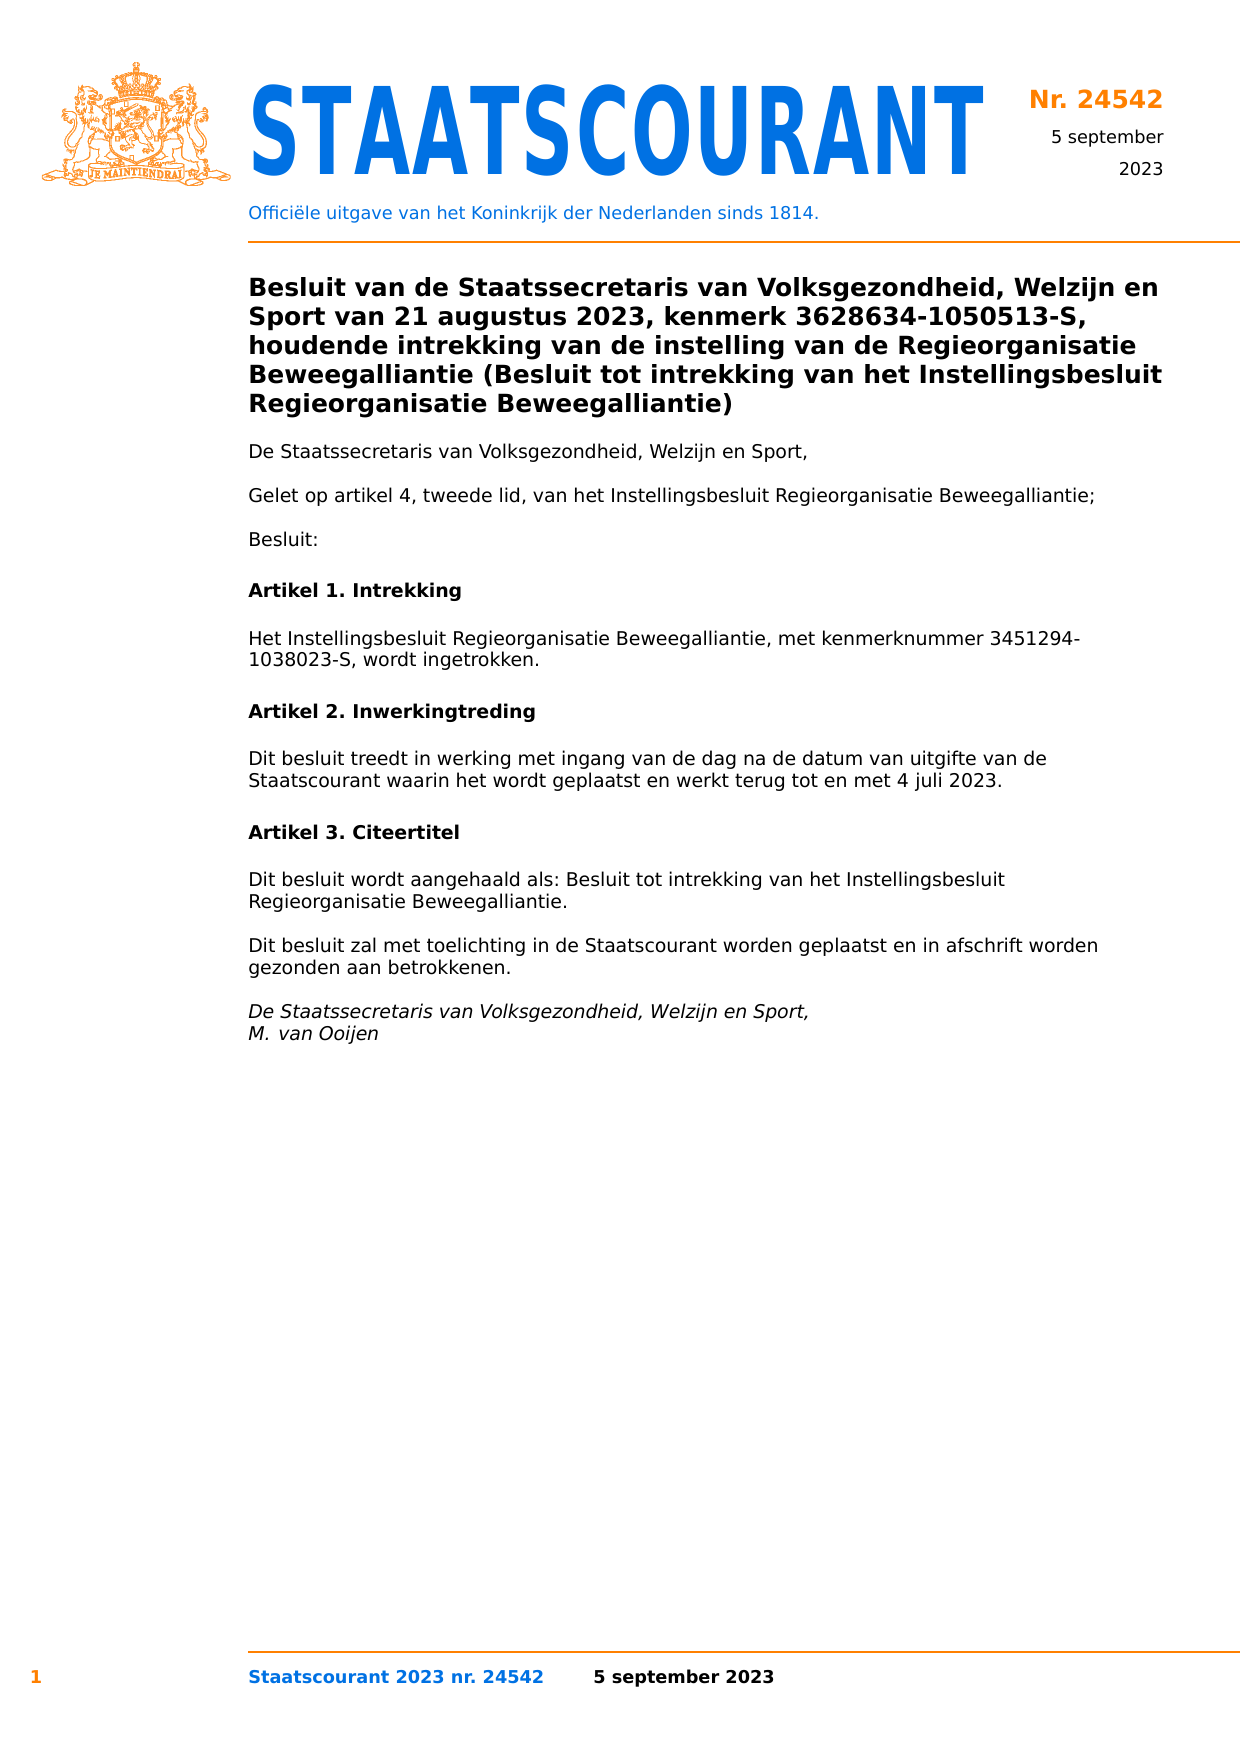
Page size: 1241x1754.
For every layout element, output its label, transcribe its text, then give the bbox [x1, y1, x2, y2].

text Dit besluit treedt in werking met ingang van de dag na de datum van uitgifte van de Staatscourant waarin het wordt geplaatst en werkt terug tot en met 4 juli 2023. [248, 748, 1163, 792]
text Dit besluit wordt aangehaald als: Besluit tot intrekking van het Instellingsbesluit Regieorganisatie Beweegalliantie. [248, 869, 1163, 913]
subtitle Besluit van de Staatssecretaris van Volksgezondheid, Welzijn en Sport van 21 augustus 2023, kenmerk 3628634-1050513-S, houdende intrekking van de instelling van de Regieorganisatie Beweegalliantie (Besluit tot intrekking van het Instellingsbesluit Regieorganisatie Beweegalliantie) [248, 273, 1163, 419]
subtitle Artikel 2. Inwerkingtreding [248, 701, 1163, 723]
text De Staatssecretaris van Volksgezondheid, Welzijn en Sport, [248, 441, 1163, 463]
text De Staatssecretaris van Volksgezondheid, Welzijn en Sport, M. van Ooijen [248, 1001, 1163, 1045]
table_header [25, 62, 248, 241]
subtitle Artikel 1. Intrekking [248, 580, 1163, 602]
subtitle Artikel 3. Citeertitel [248, 822, 1163, 844]
table_cell 2023 [998, 153, 1240, 203]
table_cell 5 september [998, 121, 1240, 153]
text Besluit: [248, 528, 1163, 550]
picture [41, 62, 231, 186]
text Dit besluit zal met toelichting in de Staatscourant worden geplaatst en in afschrift worden gezonden aan betrokkenen. [248, 935, 1163, 979]
table_header Nr. 24542 [998, 62, 1240, 121]
text Het Instellingsbesluit Regieorganisatie Beweegalliantie, met kenmerknummer 3451294-1038023-S, wordt ingetrokken. [248, 627, 1163, 671]
table_cell Officiële uitgave van het Koninkrijk der Nederlanden sinds 1814. [248, 203, 1240, 241]
text Gelet op artikel 4, tweede lid, van het Instellingsbesluit Regieorganisatie Beweegalliantie; [248, 484, 1163, 507]
table_header STAATSCOURANT [248, 62, 998, 203]
